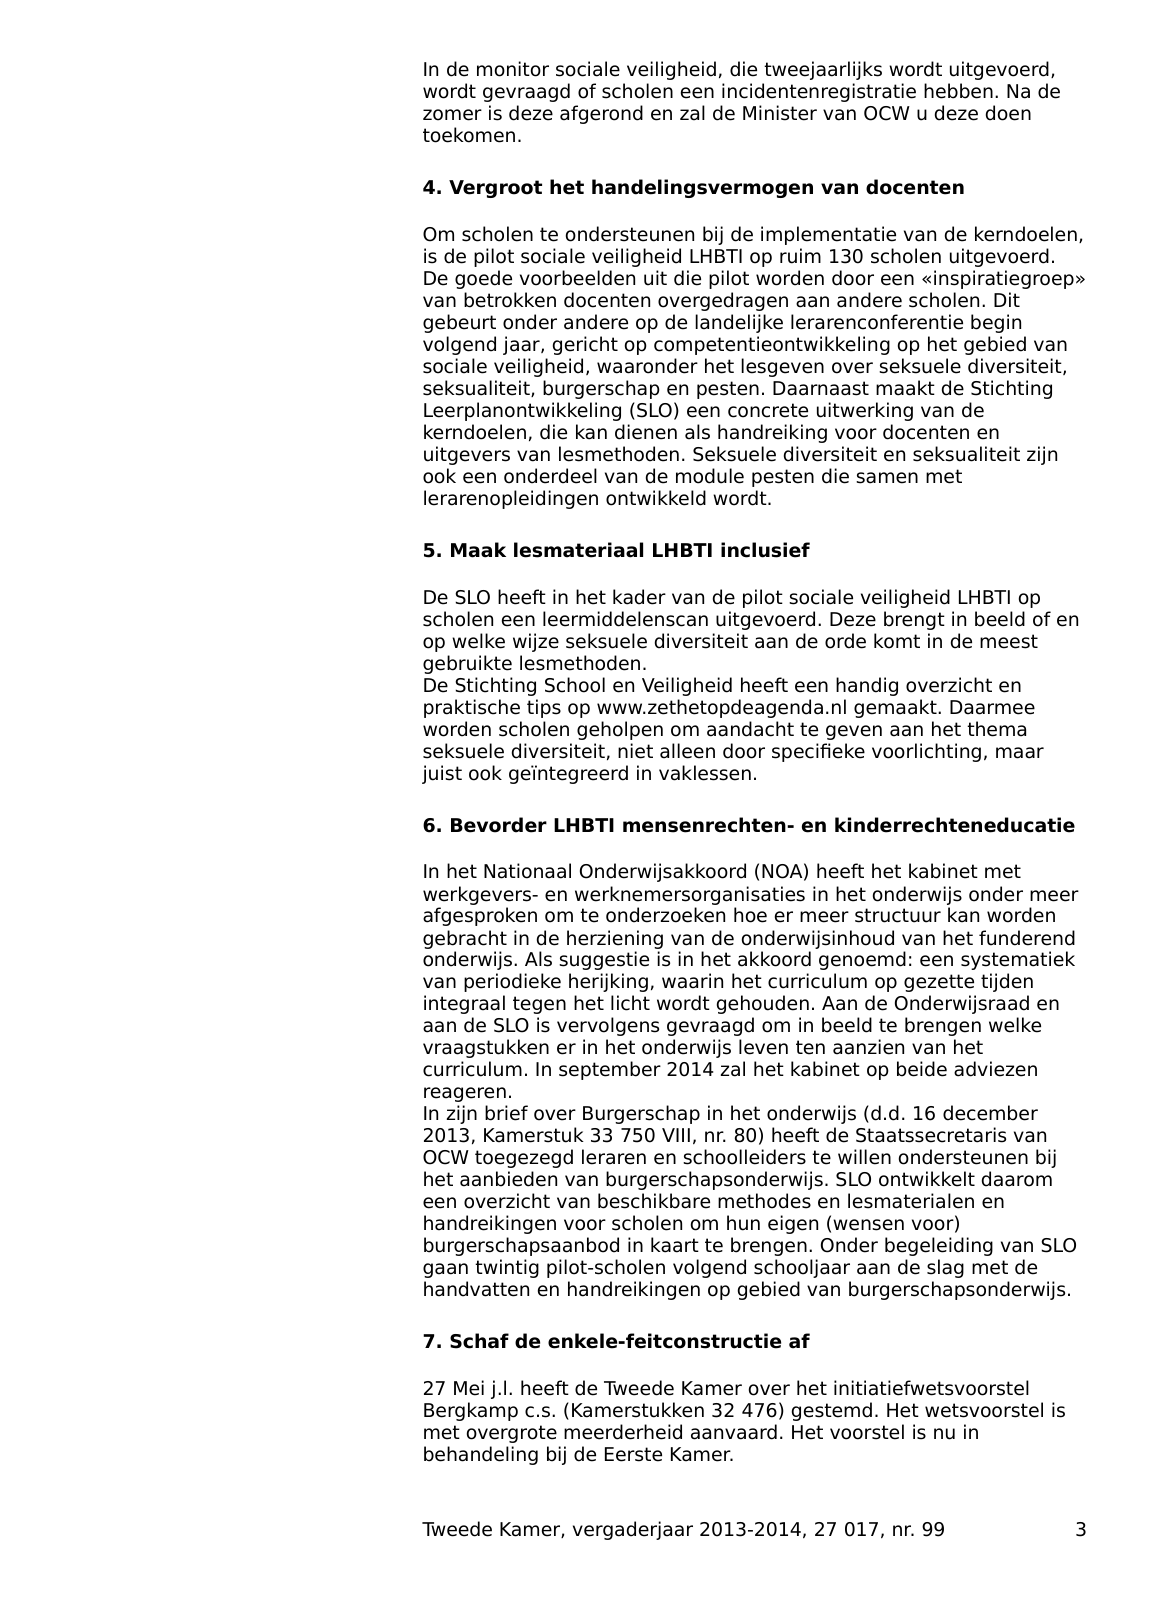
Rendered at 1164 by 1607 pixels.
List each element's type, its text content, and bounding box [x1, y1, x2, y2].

text In het Nationaal Onderwijsakkoord (NOA) heeft het kabinet met werkgevers- en werknemersorganisaties in het onderwijs onder meer afgesproken om te onderzoeken hoe er meer structuur kan worden gebracht in de herziening van de onderwijsinhoud van het funderend onderwijs. Als suggestie is in het akkoord genoemd: een systematiek van periodieke herijking, waarin het curriculum op gezette tijden integraal tegen het licht wordt gehouden. Aan de Onderwijsraad en aan de SLO is vervolgens gevraagd om in beeld te brengen welke vraagstukken er in het onderwijs leven ten aanzien van het curriculum. In september 2014 zal het kabinet op beide adviezen reageren. [422, 861, 1087, 1103]
text In de monitor sociale veiligheid, die tweejaarlijks wordt uitgevoerd, wordt gevraagd of scholen een incidentenregistratie hebben. Na de zomer is deze afgerond en zal de Minister van OCW u deze doen toekomen. [422, 59, 1087, 147]
text Om scholen te ondersteunen bij de implementatie van de kerndoelen, is de pilot sociale veiligheid LHBTI op ruim 130 scholen uitgevoerd. De goede voorbeelden uit die pilot worden door een «inspiratiegroep» van betrokken docenten overgedragen aan andere scholen. Dit gebeurt onder andere op de landelijke lerarenconferentie begin volgend jaar, gericht op competentieontwikkeling op het gebied van sociale veiligheid, waaronder het lesgeven over seksuele diversiteit, seksualiteit, burgerschap en pesten. Daarnaast maakt de Stichting Leerplanontwikkeling (SLO) een concrete uitwerking van de kerndoelen, die kan dienen als handreiking voor docenten en uitgevers van lesmethoden. Seksuele diversiteit en seksualiteit zijn ook een onderdeel van de module pesten die samen met lerarenopleidingen ontwikkeld wordt. [422, 224, 1087, 510]
subtitle 5. Maak lesmateriaal LHBTI inclusief [422, 540, 1087, 562]
subtitle 4. Vergroot het handelingsvermogen van docenten [422, 177, 1087, 199]
text In zijn brief over Burgerschap in het onderwijs (d.d. 16 december 2013, Kamerstuk 33 750 VIII, nr. 80) heeft de Staatssecretaris van OCW toegezegd leraren en schoolleiders te willen ondersteunen bij het aanbieden van burgerschapsonderwijs. SLO ontwikkelt daarom een overzicht van beschikbare methodes en lesmaterialen en handreikingen voor scholen om hun eigen (wensen voor) burgerschapsaanbod in kaart te brengen. Onder begeleiding van SLO gaan twintig pilot-scholen volgend schooljaar aan de slag met de handvatten en handreikingen op gebied van burgerschapsonderwijs. [422, 1103, 1087, 1301]
subtitle 6. Bevorder LHBTI mensenrechten- en kinderrechteneducatie [422, 814, 1087, 836]
text 27 Mei j.l. heeft de Tweede Kamer over het initiatiefwetsvoorstel Bergkamp c.s. (Kamerstukken 32 476) gestemd. Het wetsvoorstel is met overgrote meerderheid aanvaard. Het voorstel is nu in behandeling bij de Eerste Kamer. [422, 1378, 1087, 1466]
subtitle 7. Schaf de enkele-feitconstructie af [422, 1331, 1087, 1353]
text De SLO heeft in het kader van de pilot sociale veiligheid LHBTI op scholen een leermiddelenscan uitgevoerd. Deze brengt in beeld of en op welke wijze seksuele diversiteit aan de orde komt in de meest gebruikte lesmethoden. [422, 587, 1087, 674]
text De Stichting School en Veiligheid heeft een handig overzicht en praktische tips op www.zethetopdeagenda.nl gemaakt. Daarmee worden scholen geholpen om aandacht te geven aan het thema seksuele diversiteit, niet alleen door specifieke voorlichting, maar juist ook geïntegreerd in vaklessen. [422, 674, 1087, 784]
